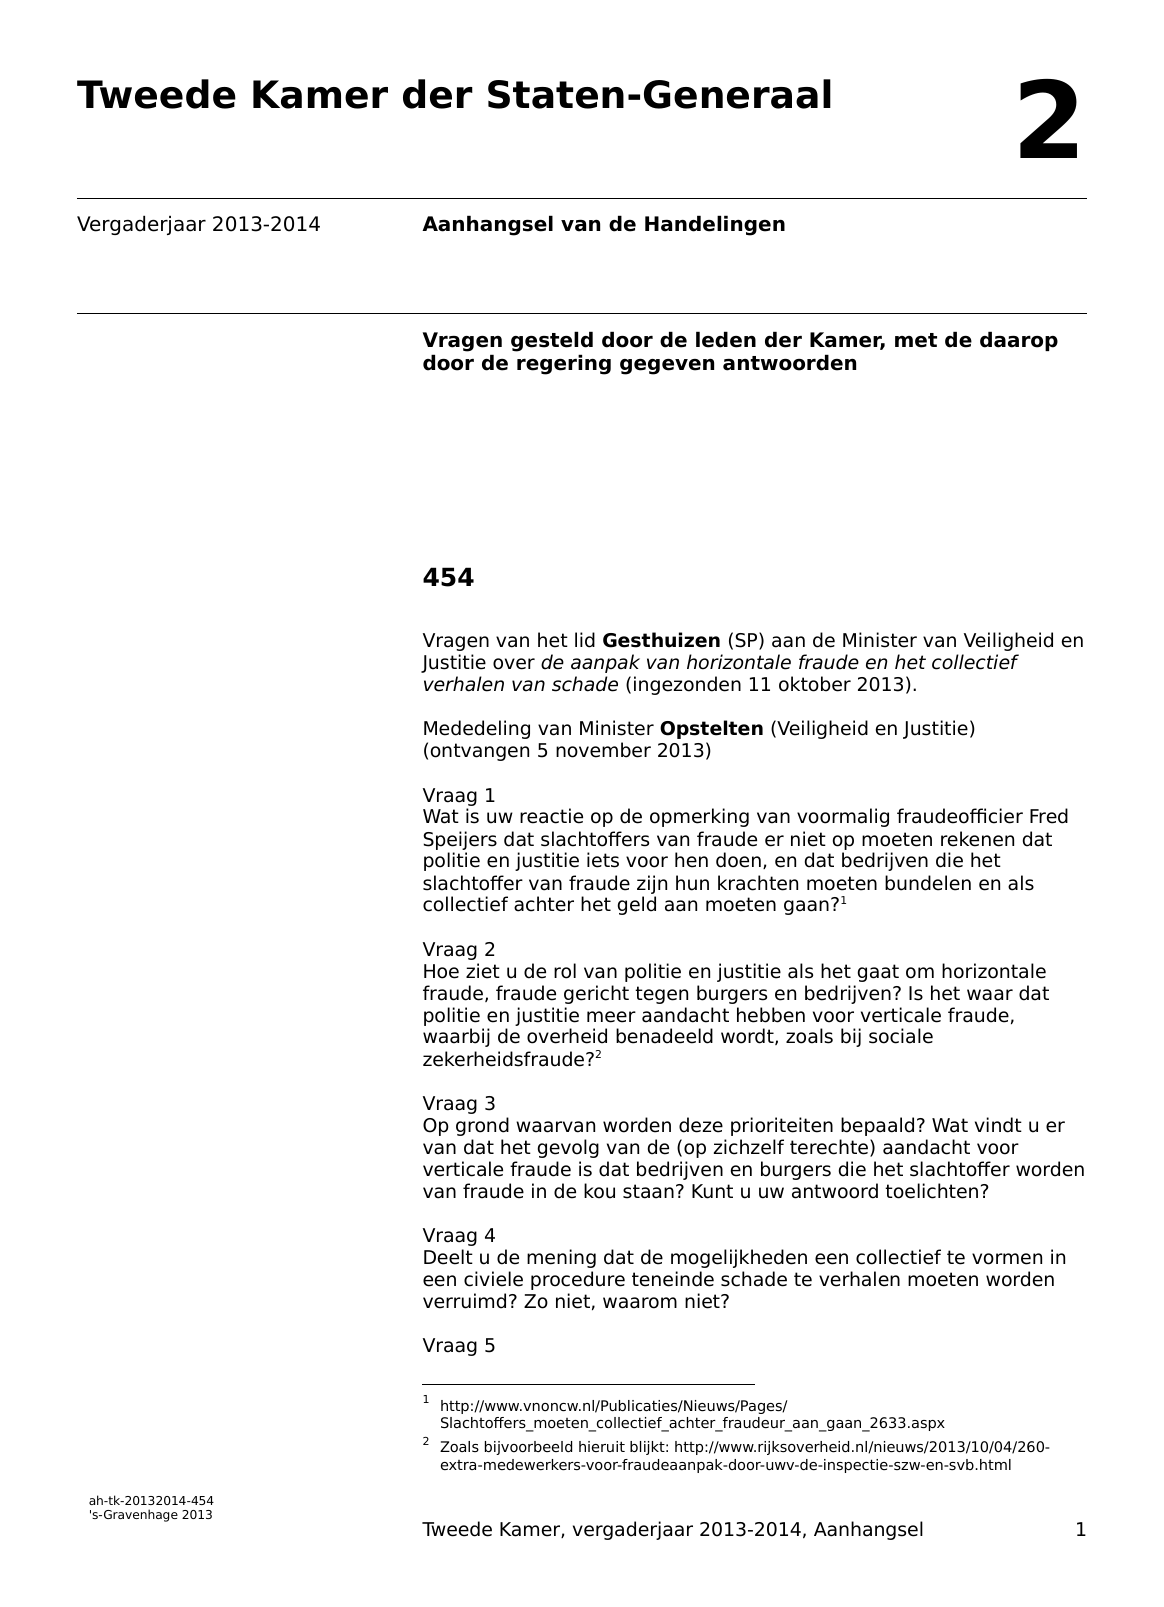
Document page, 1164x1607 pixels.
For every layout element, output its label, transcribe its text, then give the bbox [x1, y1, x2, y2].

text Vraag 3 [422, 1093, 1087, 1114]
text 's-Gravenhage 2013 [88, 1508, 323, 1522]
table_cell [77, 314, 422, 375]
text Vragen van het lid Gesthuizen (SP) aan de Minister van Veiligheid en Justitie over de aanpak van horizontale fraude en het collectief verhalen van schade (ingezonden 11 oktober 2013). [422, 630, 1087, 696]
table_header 2 [886, 59, 1087, 198]
table_cell Vragen gesteld door de leden der Kamer, met de daarop door de regering gegeven antwoorden [422, 314, 1087, 375]
text Hoe ziet u de rol van politie en justitie als het gaat om horizontale fraude, fraude gericht tegen burgers en bedrijven? Is het waar dat politie en justitie meer aandacht hebben voor verticale fraude, waarbij de overheid benadeeld wordt, zoals bij sociale zekerheidsfraude? [422, 961, 1087, 1070]
text Zoals bijvoorbeeld hieruit blijkt: http://www.rijksoverheid.nl/nieuws/2013/10/04/260-extra-medewerkers-voor-fraudeaanpak-door-uwv-de-inspectie-szw-en-svb.html [422, 1435, 1087, 1474]
text Vraag 2 [422, 938, 1087, 961]
table_cell Aanhangsel van de Handelingen [422, 199, 1087, 313]
text ah-tk-20132014-454 [88, 1494, 323, 1508]
text 454 [422, 563, 1087, 592]
text Vraag 1 [422, 784, 1087, 806]
table_header Tweede Kamer der Staten-Generaal [77, 59, 886, 198]
text Op grond waarvan worden deze prioriteiten bepaald? Wat vindt u er van dat het gevolg van de (op zichzelf terechte) aandacht voor verticale fraude is dat bedrijven en burgers die het slachtoffer worden van fraude in de kou staan? Kunt u uw antwoord toelichten? [422, 1114, 1087, 1202]
text http://www.vnoncw.nl/Publicaties/Nieuws/Pages/Slachtoffers_moeten_collectief_achter_fraudeur_aan_gaan_2633.aspx [422, 1393, 1087, 1432]
text Deelt u de mening dat de mogelijkheden een collectief te vormen in een civiele procedure teneinde schade te verhalen moeten worden verruimd? Zo niet, waarom niet? [422, 1247, 1087, 1313]
table_cell Vergaderjaar 2013-2014 [77, 199, 422, 313]
text Vraag 4 [422, 1225, 1087, 1247]
text Wat is uw reactie op de opmerking van voormalig fraudeofficier Fred Speijers dat slachtoffers van fraude er niet op moeten rekenen dat politie en justitie iets voor hen doen, en dat bedrijven die het slachtoffer van fraude zijn hun krachten moeten bundelen en als collectief achter het geld aan moeten gaan? [422, 806, 1087, 916]
text Mededeling van Minister Opstelten (Veiligheid en Justitie) (ontvangen 5 november 2013) [422, 718, 1087, 762]
text Vraag 5 [422, 1335, 1087, 1357]
